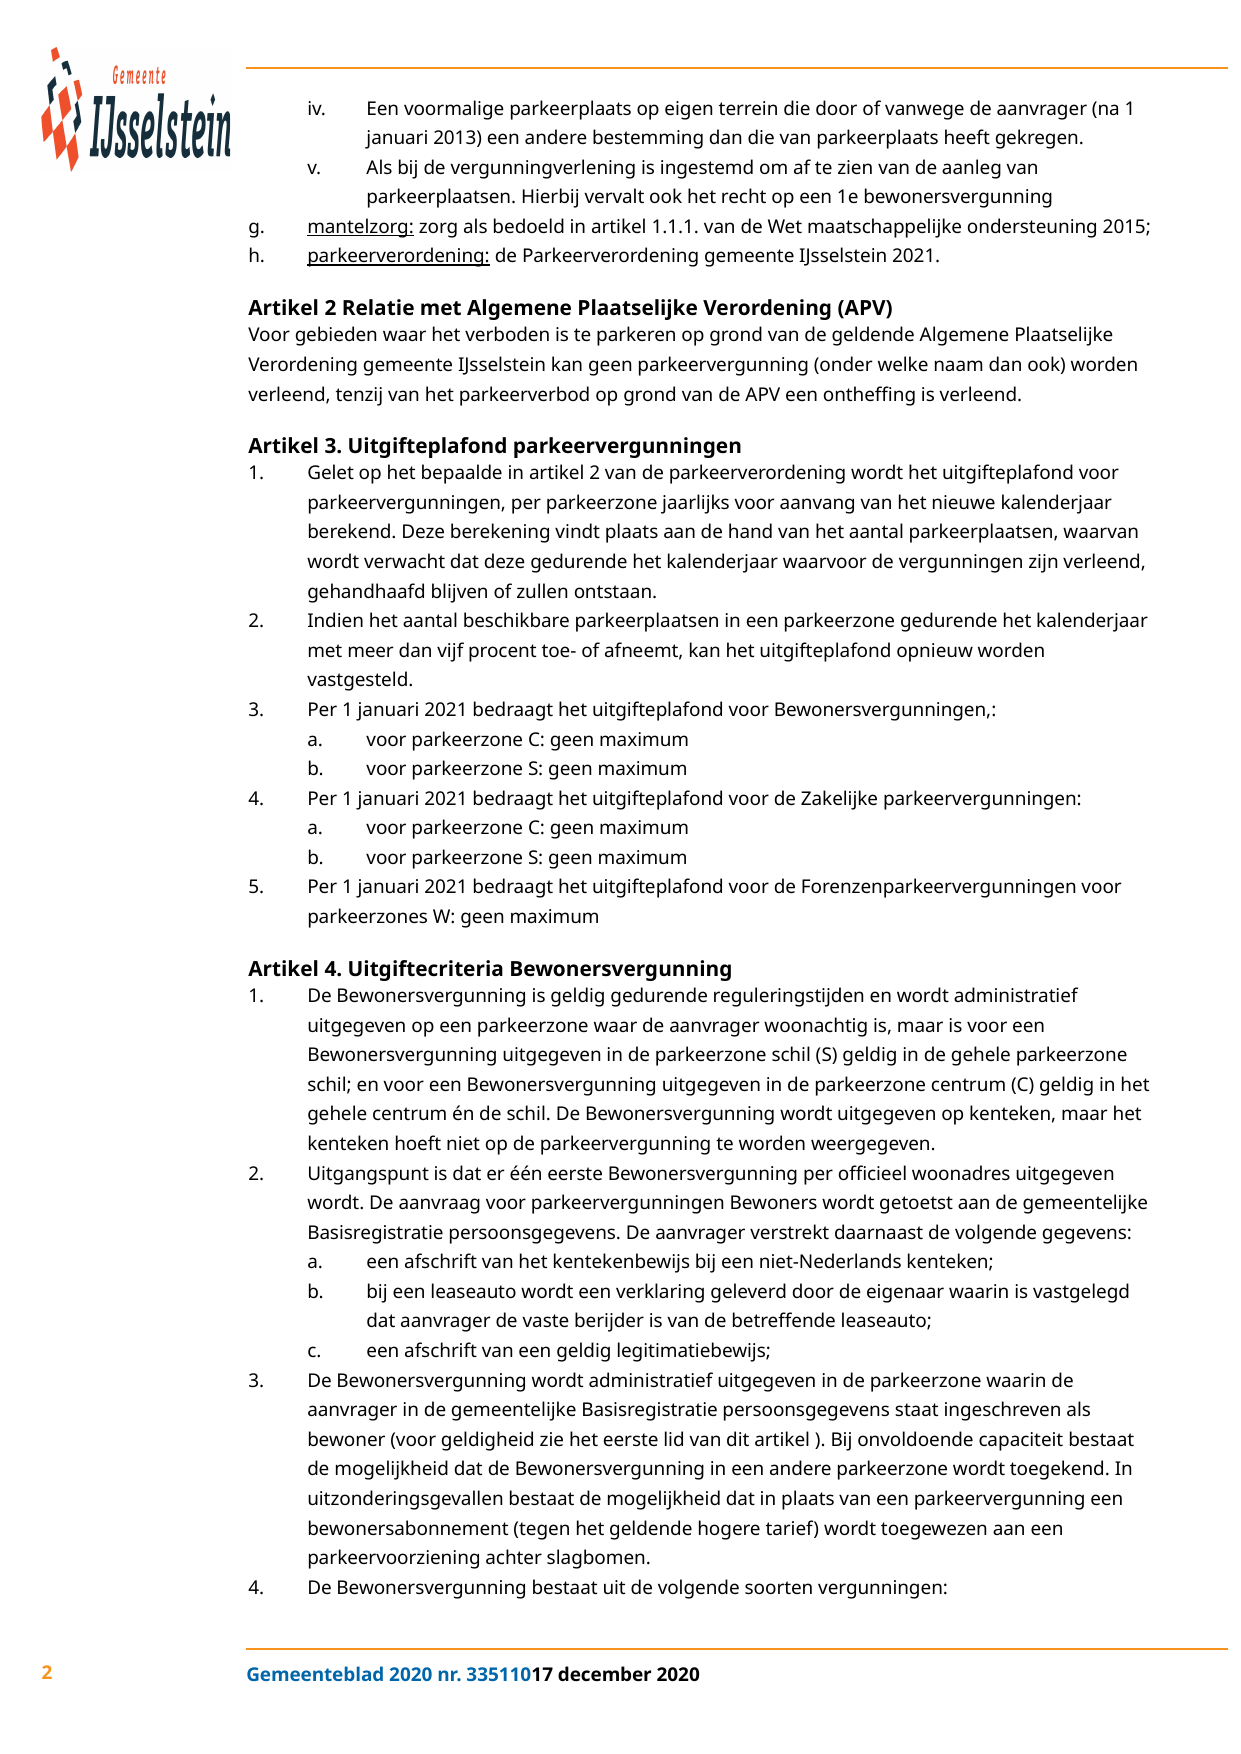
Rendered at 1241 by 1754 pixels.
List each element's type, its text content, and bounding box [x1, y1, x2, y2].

list voor parkeerzone S: geen maximum [307, 844, 1152, 870]
list Per 1 januari 2021 bedraagt het uitgifteplafond voor Bewonersvergunningen,: [248, 696, 1152, 722]
list Per 1 januari 2021 bedraagt het uitgifteplafond voor de Forenzenparkeervergunningen voor parkeerzones W: geen maximum [248, 874, 1152, 929]
text Artikel 4. Uitgiftecriteria Bewonersvergunning [248, 954, 1152, 982]
list mantelzorg: zorg als bedoeld in artikel 1.1.1. van de Wet maatschappelijke ondersteuning 2015; [248, 213, 1152, 239]
list voor parkeerzone C: geen maximum [307, 726, 1152, 752]
list voor parkeerzone S: geen maximum [307, 755, 1152, 781]
text Artikel 2 Relatie met Algemene Plaatselijke Verordening (APV) [248, 293, 1152, 322]
list een afschrift van het kentekenbewijs bij een niet-Nederlands kenteken; [307, 1248, 1152, 1274]
list Een voormalige parkeerplaats op eigen terrein die door of vanwege de aanvrager (na 1 januari 2013) een andere bestemming dan die van parkeerplaats heeft gekregen. [307, 95, 1152, 150]
list voor parkeerzone C: geen maximum [307, 814, 1152, 840]
list een afschrift van een geldig legitimatiebewijs; [307, 1337, 1152, 1363]
list De Bewonersvergunning is geldig gedurende reguleringstijden en wordt administratief uitgegeven op een parkeerzone waar de aanvrager woonachtig is, maar is voor een Bewonersvergunning uitgegeven in de parkeerzone schil (S) geldig in de gehele parkeerzone schil; en voor een Bewonersvergunning uitgegeven in de parkeerzone centrum (C) geldig in het gehele centrum én de schil. De Bewonersvergunning wordt uitgegeven op kenteken, maar het kenteken hoeft niet op de parkeervergunning te worden weergegeven. [248, 982, 1152, 1156]
list bij een leaseauto wordt een verklaring geleverd door de eigenaar waarin is vastgelegd dat aanvrager de vaste berijder is van de betreffende leaseauto; [307, 1278, 1152, 1333]
list parkeerverordening: de Parkeerverordening gemeente IJsselstein 2021. [248, 243, 1152, 268]
list Indien het aantal beschikbare parkeerplaatsen in een parkeerzone gedurende het kalenderjaar met meer dan vijf procent toe- of afneemt, kan het uitgifteplafond opnieuw worden vastgesteld. [248, 607, 1152, 692]
list De Bewonersvergunning bestaat uit de volgende soorten vergunningen: [248, 1574, 1152, 1599]
picture [41, 47, 231, 172]
list De Bewonersvergunning wordt administratief uitgegeven in de parkeerzone waarin de aanvrager in de gemeentelijke Basisregistratie persoonsgegevens staat ingeschreven als bewoner (voor geldigheid zie het eerste lid van dit artikel ). Bij onvoldoende capaciteit bestaat de mogelijkheid dat de Bewonersvergunning in een andere parkeerzone wordt toegekend. In uitzonderingsgevallen bestaat de mogelijkheid dat in plaats van een parkeervergunning een bewonersabonnement (tegen het geldende hogere tarief) wordt toegewezen aan een parkeervoorziening achter slagbomen. [248, 1367, 1152, 1570]
text Artikel 3. Uitgifteplafond parkeervergunningen [248, 431, 1152, 459]
list Als bij de vergunningverlening is ingestemd om af te zien van de aanleg van parkeerplaatsen. Hierbij vervalt ook het recht op een 1e bewonersvergunning [307, 154, 1152, 209]
list Gelet op het bepaalde in artikel 2 van de parkeerverordening wordt het uitgifteplafond voor parkeervergunningen, per parkeerzone jaarlijks voor aanvang van het nieuwe kalenderjaar berekend. Deze berekening vindt plaats aan de hand van het aantal parkeerplaatsen, waarvan wordt verwacht dat deze gedurende het kalenderjaar waarvoor de vergunningen zijn verleend, gehandhaafd blijven of zullen ontstaan. [248, 459, 1152, 604]
text Voor gebieden waar het verboden is te parkeren op grond van de geldende Algemene Plaatselijke Verordening gemeente IJsselstein kan geen parkeervergunning (onder welke naam dan ook) worden verleend, tenzij van het parkeerverbod op grond van de APV een ontheffing is verleend. [248, 322, 1152, 406]
list Uitgangspunt is dat er één eerste Bewonersvergunning per officieel woonadres uitgegeven wordt. De aanvraag voor parkeervergunningen Bewoners wordt getoetst aan de gemeentelijke Basisregistratie persoonsgegevens. De aanvrager verstrekt daarnaast de volgende gegevens: [248, 1160, 1152, 1244]
list Per 1 januari 2021 bedraagt het uitgifteplafond voor de Zakelijke parkeervergunningen: [248, 785, 1152, 811]
